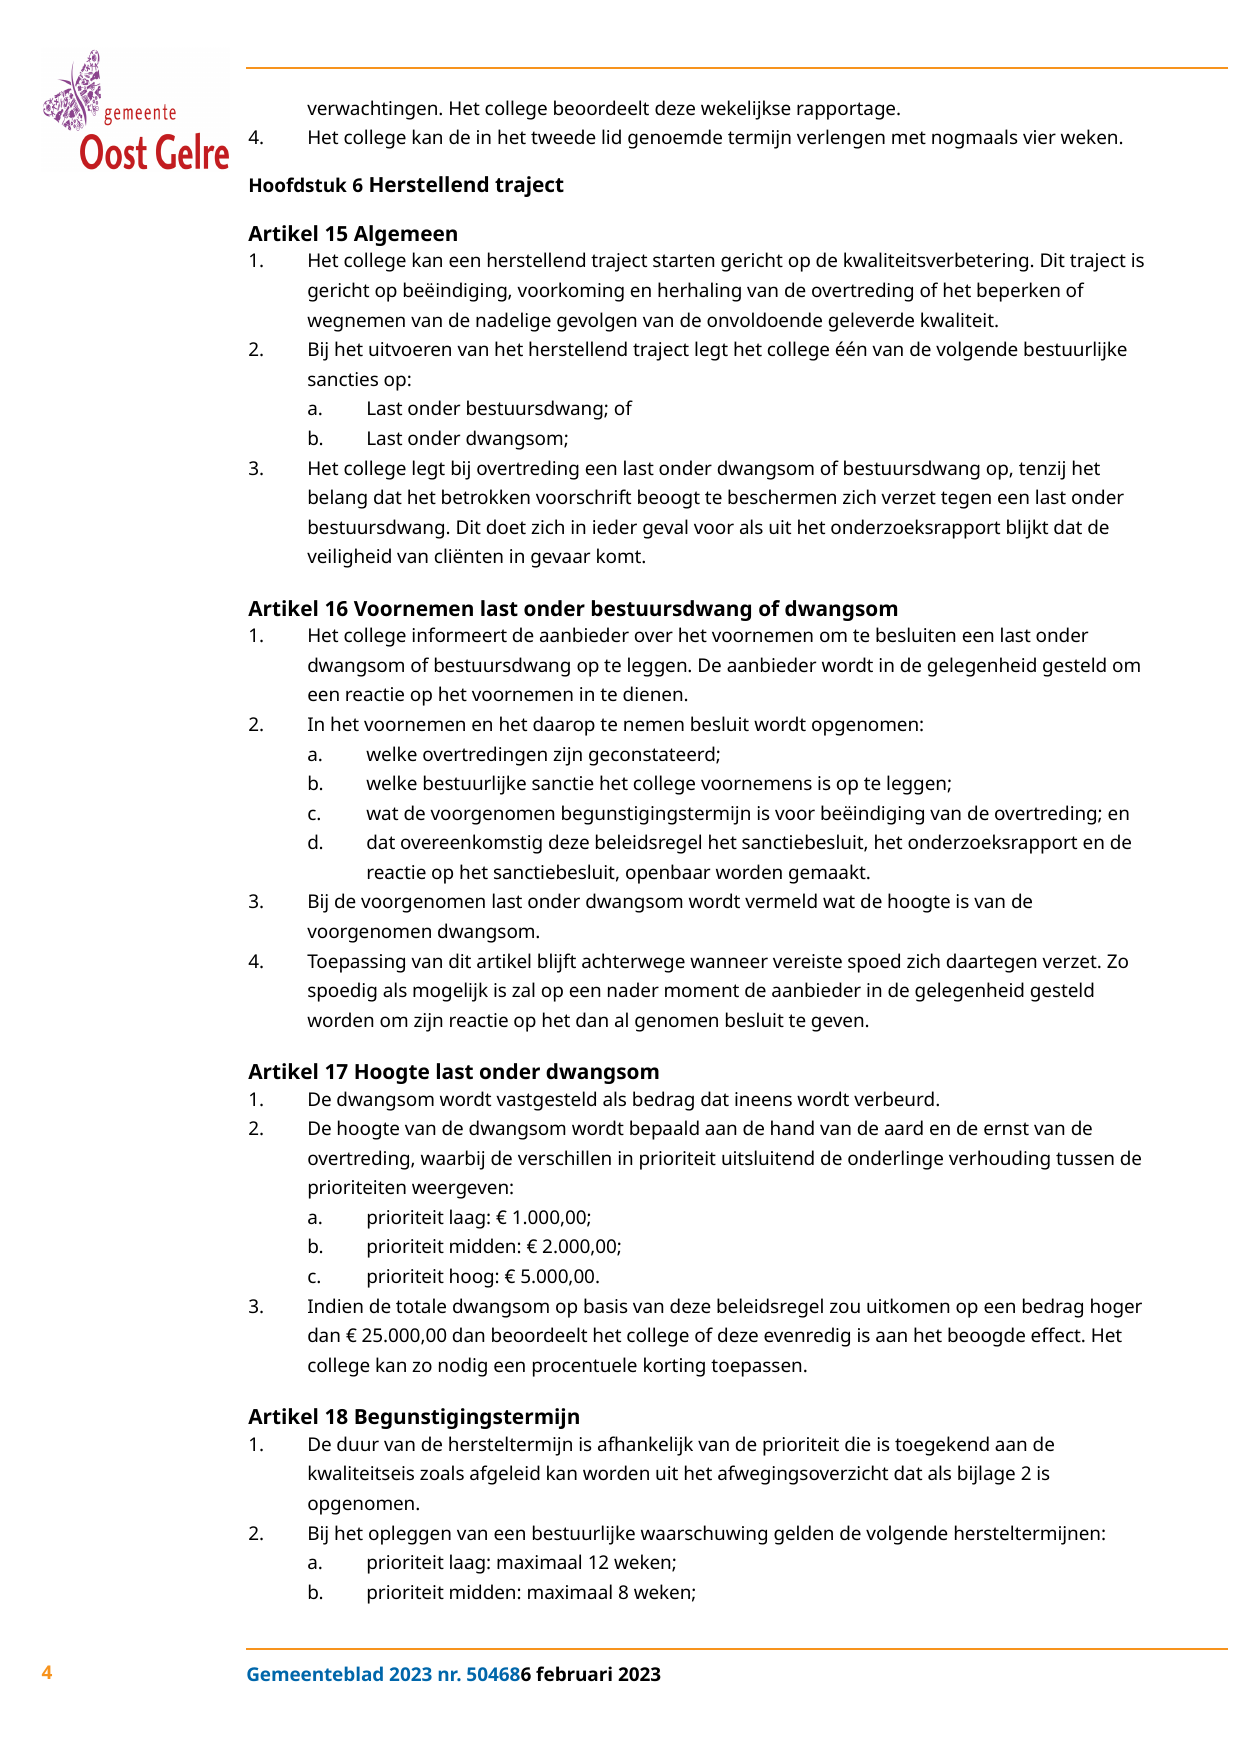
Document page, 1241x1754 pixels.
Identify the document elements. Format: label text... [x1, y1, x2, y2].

list prioriteit midden: € 2.000,00; [307, 1234, 1152, 1259]
list Indien de totale dwangsom op basis van deze beleidsregel zou uitkomen op een bedrag hoger dan € 25.000,00 dan beoordeelt het college of deze evenredig is aan het beoogde effect. Het college kan zo nodig een procentuele korting toepassen. [248, 1293, 1152, 1378]
list prioriteit laag: € 1.000,00; [307, 1204, 1152, 1230]
list prioriteit midden: maximaal 8 weken; [307, 1579, 1152, 1604]
list Het college informeert de aanbieder over het voornemen om te besluiten een last onder dwangsom of bestuursdwang op te leggen. De aanbieder wordt in de gelegenheid gesteld om een reactie op het voornemen in te dienen. [248, 622, 1152, 707]
list De hoogte van de dwangsom wordt bepaald aan de hand van de aard en de ernst van de overtreding, waarbij de verschillen in prioriteit uitsluitend de onderlinge verhouding tussen de prioriteiten weergeven: [248, 1115, 1152, 1200]
list wat de voorgenomen begunstigingstermijn is voor beëindiging van de overtreding; en [307, 800, 1152, 826]
list De dwangsom wordt vastgesteld als bedrag dat ineens wordt verbeurd. [248, 1086, 1152, 1112]
text Artikel 15 Algemeen [248, 219, 1152, 248]
text Artikel 17 Hoogte last onder dwangsom [248, 1057, 1152, 1086]
text Artikel 16 Voornemen last onder bestuursdwang of dwangsom [248, 594, 1152, 622]
list Last onder dwangsom; [307, 425, 1152, 451]
list Het college kan de in het tweede lid genoemde termijn verlengen met nogmaals vier weken. [248, 124, 1152, 150]
list Het college legt bij overtreding een last onder dwangsom of bestuursdwang op, tenzij het belang dat het betrokken voorschrift beoogt te beschermen zich verzet tegen een last onder bestuursdwang. Dit doet zich in ieder geval voor als uit het onderzoeksrapport blijkt dat de veiligheid van cliënten in gevaar komt. [248, 455, 1152, 569]
list prioriteit laag: maximaal 12 weken; [307, 1549, 1152, 1575]
list dat overeenkomstig deze beleidsregel het sanctiebesluit, het onderzoeksrapport en de reactie op het sanctiebesluit, openbaar worden gemaakt. [307, 829, 1152, 885]
list In het voornemen en het daarop te nemen besluit wordt opgenomen: [248, 711, 1152, 737]
list welke overtredingen zijn geconstateerd; [307, 741, 1152, 766]
picture [41, 47, 231, 172]
list prioriteit hoog: € 5.000,00. [307, 1263, 1152, 1289]
list Het college kan een herstellend traject starten gericht op de kwaliteitsverbetering. Dit traject is gericht op beëindiging, voorkoming en herhaling van de overtreding of het beperken of wegnemen van de nadelige gevolgen van de onvoldoende geleverde kwaliteit. [248, 248, 1152, 333]
list De duur van de hersteltermijn is afhankelijk van de prioriteit die is toegekend aan de kwaliteitseis zoals afgeleid kan worden uit het afwegingsoverzicht dat als bijlage 2 is opgenomen. [248, 1431, 1152, 1516]
text Artikel 18 Begunstigingstermijn [248, 1402, 1152, 1431]
list Bij het opleggen van een bestuurlijke waarschuwing gelden de volgende hersteltermijnen: [248, 1520, 1152, 1545]
list verwachtingen. Het college beoordeelt deze wekelijkse rapportage. [248, 95, 1152, 121]
list Bij het uitvoeren van het herstellend traject legt het college één van de volgende bestuurlijke sancties op: [248, 336, 1152, 392]
text Hoofdstuk 6 Herstellend traject [248, 170, 1152, 198]
list Bij de voorgenomen last onder dwangsom wordt vermeld wat de hoogte is van de voorgenomen dwangsom. [248, 889, 1152, 944]
list welke bestuurlijke sanctie het college voornemens is op te leggen; [307, 770, 1152, 796]
list Last onder bestuursdwang; of [307, 396, 1152, 421]
list Toepassing van dit artikel blijft achterwege wanneer vereiste spoed zich daartegen verzet. Zo spoedig als mogelijk is zal op een nader moment de aanbieder in de gelegenheid gesteld worden om zijn reactie op het dan al genomen besluit te geven. [248, 948, 1152, 1033]
